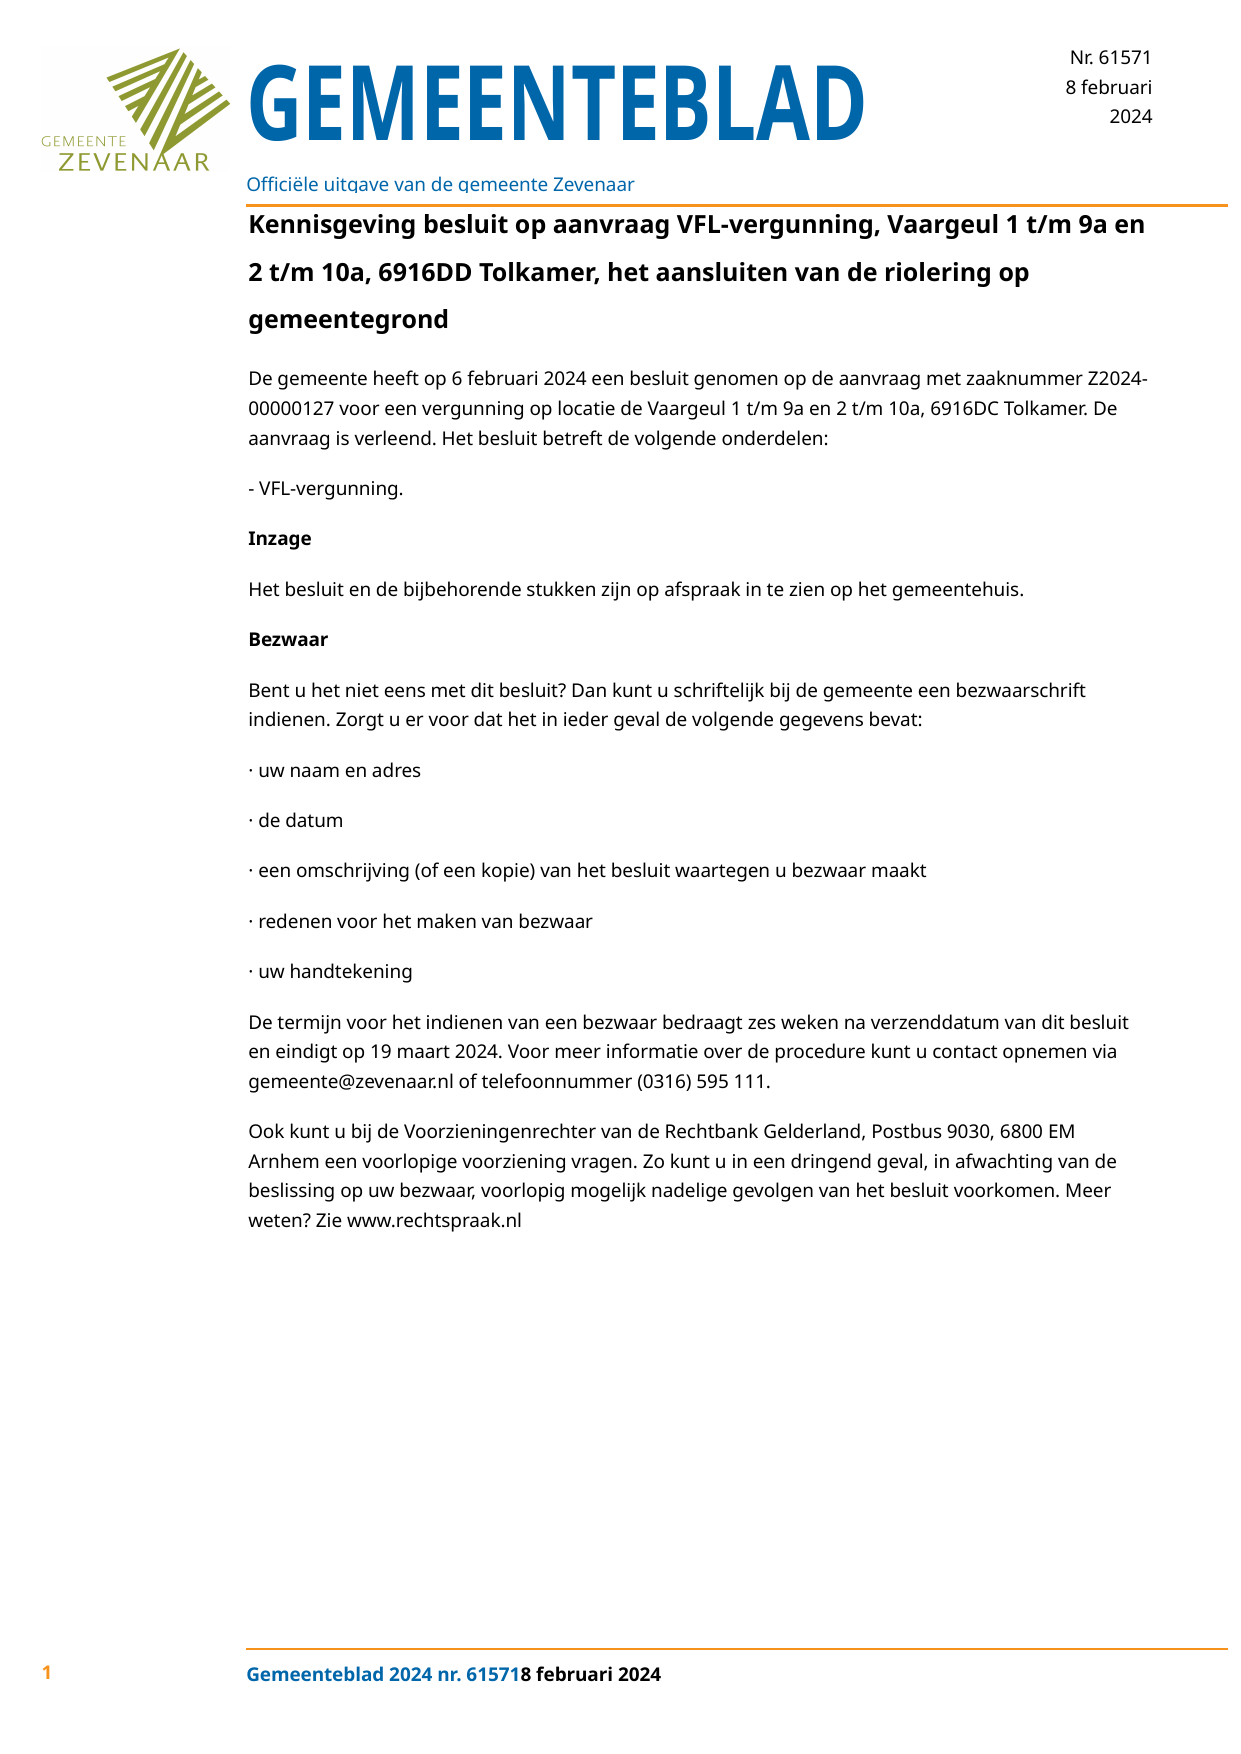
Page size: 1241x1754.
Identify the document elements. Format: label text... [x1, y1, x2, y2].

text Ook kunt u bij de Voorzieningenrechter van de Rechtbank Gelderland, Postbus 9030, 6800 EM Arnhem een voorlopige voorziening vragen. Zo kunt u in een dringend geval, in afwachting van de beslissing op uw bezwaar, voorlopig mogelijk nadelige gevolgen van het besluit voorkomen. Meer weten? Zie www.rechtspraak.nl [248, 1118, 1152, 1233]
text Bezwaar [248, 626, 1152, 652]
text · uw naam en adres [248, 757, 1152, 782]
picture [41, 47, 231, 172]
text Kennisgeving besluit op aanvraag VFL-vergunning, Vaargeul 1 t/m 9a en 2 t/m 10a, 6916DD Tolkamer, het aansluiten van de riolering op gemeentegrond [248, 207, 1152, 336]
text Inzage [248, 526, 1152, 551]
text · uw handtekening [248, 958, 1152, 984]
text Bent u het niet eens met dit besluit? Dan kunt u schriftelijk bij de gemeente een bezwaarschrift indienen. Zorgt u er voor dat het in ieder geval de volgende gegevens bevat: [248, 677, 1152, 732]
text - VFL-vergunning. [248, 475, 1152, 501]
text · de datum [248, 807, 1152, 833]
text · redenen voor het maken van bezwaar [248, 908, 1152, 934]
text De gemeente heeft op 6 februari 2024 een besluit genomen op de aanvraag met zaaknummer Z2024-00000127 voor een vergunning op locatie de Vaargeul 1 t/m 9a en 2 t/m 10a, 6916DC Tolkamer. De aanvraag is verleend. Het besluit betreft de volgende onderdelen: [248, 366, 1152, 450]
text · een omschrijving (of een kopie) van het besluit waartegen u bezwaar maakt [248, 858, 1152, 883]
text Het besluit en de bijbehorende stukken zijn op afspraak in te zien op het gemeentehuis. [248, 576, 1152, 602]
text De termijn voor het indienen van een bezwaar bedraagt zes weken na verzenddatum van dit besluit en eindigt op 19 maart 2024. Voor meer informatie over de procedure kunt u contact opnemen via gemeente@zevenaar.nl of telefoonnummer (0316) 595 111. [248, 1009, 1152, 1094]
